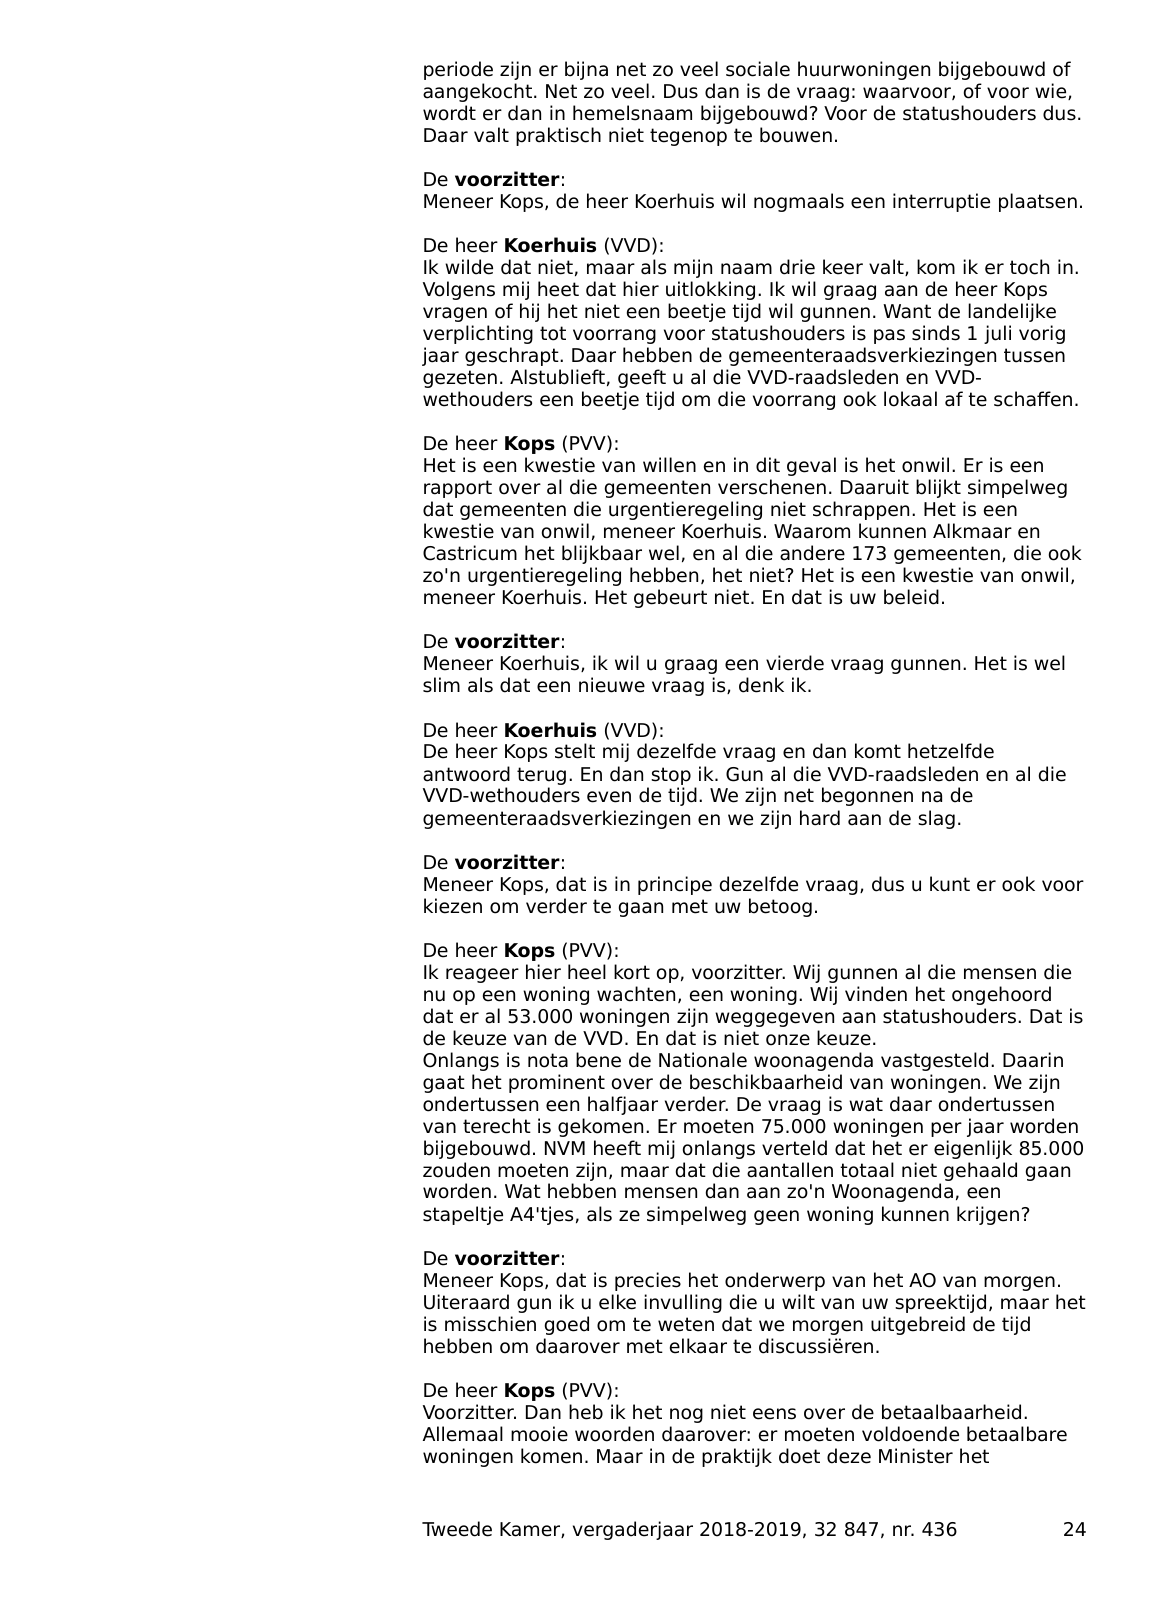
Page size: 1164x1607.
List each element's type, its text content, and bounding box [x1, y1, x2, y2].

text Onlangs is nota bene de Nationale woonagenda vastgesteld. Daarin gaat het prominent over de beschikbaarheid van woningen. We zijn ondertussen een halfjaar verder. De vraag is wat daar ondertussen van terecht is gekomen. Er moeten 75.000 woningen per jaar worden bijgebouwd. NVM heeft mij onlangs verteld dat het er eigenlijk 85.000 zouden moeten zijn, maar dat die aantallen totaal niet gehaald gaan worden. Wat hebben mensen dan aan zo'n Woonagenda, een stapeltje A4'tjes, als ze simpelweg geen woning kunnen krijgen? [422, 1049, 1087, 1225]
text Ik wilde dat niet, maar als mijn naam drie keer valt, kom ik er toch in. Volgens mij heet dat hier uitlokking. Ik wil graag aan de heer Kops vragen of hij het niet een beetje tijd wil gunnen. Want de landelijke verplichting tot voorrang voor statushouders is pas sinds 1 juli vorig jaar geschrapt. Daar hebben de gemeenteraadsverkiezingen tussen gezeten. Alstublieft, geeft u al die VVD-raadsleden en VVD-wethouders een beetje tijd om die voorrang ook lokaal af te schaffen. [422, 257, 1087, 411]
text De heer Kops (PVV): [422, 1380, 1087, 1402]
text De voorzitter: [422, 1248, 1087, 1269]
text De heer Kops (PVV): [422, 940, 1087, 962]
text Meneer Koerhuis, ik wil u graag een vierde vraag gunnen. Het is wel slim als dat een nieuwe vraag is, denk ik. [422, 653, 1087, 697]
text De heer Kops stelt mij dezelfde vraag en dan komt hetzelfde antwoord terug. En dan stop ik. Gun al die VVD-raadsleden en al die VVD-wethouders even de tijd. We zijn net begonnen na de gemeenteraadsverkiezingen en we zijn hard aan de slag. [422, 741, 1087, 829]
text Meneer Kops, de heer Koerhuis wil nogmaals een interruptie plaatsen. [422, 191, 1087, 213]
text De heer Koerhuis (VVD): [422, 235, 1087, 257]
text De voorzitter: [422, 169, 1087, 191]
text De voorzitter: [422, 631, 1087, 653]
text Ik reageer hier heel kort op, voorzitter. Wij gunnen al die mensen die nu op een woning wachten, een woning. Wij vinden het ongehoord dat er al 53.000 woningen zijn weggegeven aan statushouders. Dat is de keuze van de VVD. En dat is niet onze keuze. [422, 962, 1087, 1049]
text Het is een kwestie van willen en in dit geval is het onwil. Er is een rapport over al die gemeenten verschenen. Daaruit blijkt simpelweg dat gemeenten die urgentieregeling niet schrappen. Het is een kwestie van onwil, meneer Koerhuis. Waarom kunnen Alkmaar en Castricum het blijkbaar wel, en al die andere 173 gemeenten, die ook zo'n urgentieregeling hebben, het niet? Het is een kwestie van onwil, meneer Koerhuis. Het gebeurt niet. En dat is uw beleid. [422, 455, 1087, 609]
text De heer Kops (PVV): [422, 433, 1087, 455]
text Voorzitter. Dan heb ik het nog niet eens over de betaalbaarheid. Allemaal mooie woorden daarover: er moeten voldoende betaalbare woningen komen. Maar in de praktijk doet deze Minister het [422, 1402, 1087, 1468]
text De voorzitter: [422, 852, 1087, 873]
text periode zijn er bijna net zo veel sociale huurwoningen bijgebouwd of aangekocht. Net zo veel. Dus dan is de vraag: waarvoor, of voor wie, wordt er dan in hemelsnaam bijgebouwd? Voor de statushouders dus. Daar valt praktisch niet tegenop te bouwen. [422, 59, 1087, 147]
text Meneer Kops, dat is in principe dezelfde vraag, dus u kunt er ook voor kiezen om verder te gaan met uw betoog. [422, 873, 1087, 917]
text Meneer Kops, dat is precies het onderwerp van het AO van morgen. Uiteraard gun ik u elke invulling die u wilt van uw spreektijd, maar het is misschien goed om te weten dat we morgen uitgebreid de tijd hebben om daarover met elkaar te discussiëren. [422, 1269, 1087, 1357]
text De heer Koerhuis (VVD): [422, 719, 1087, 741]
